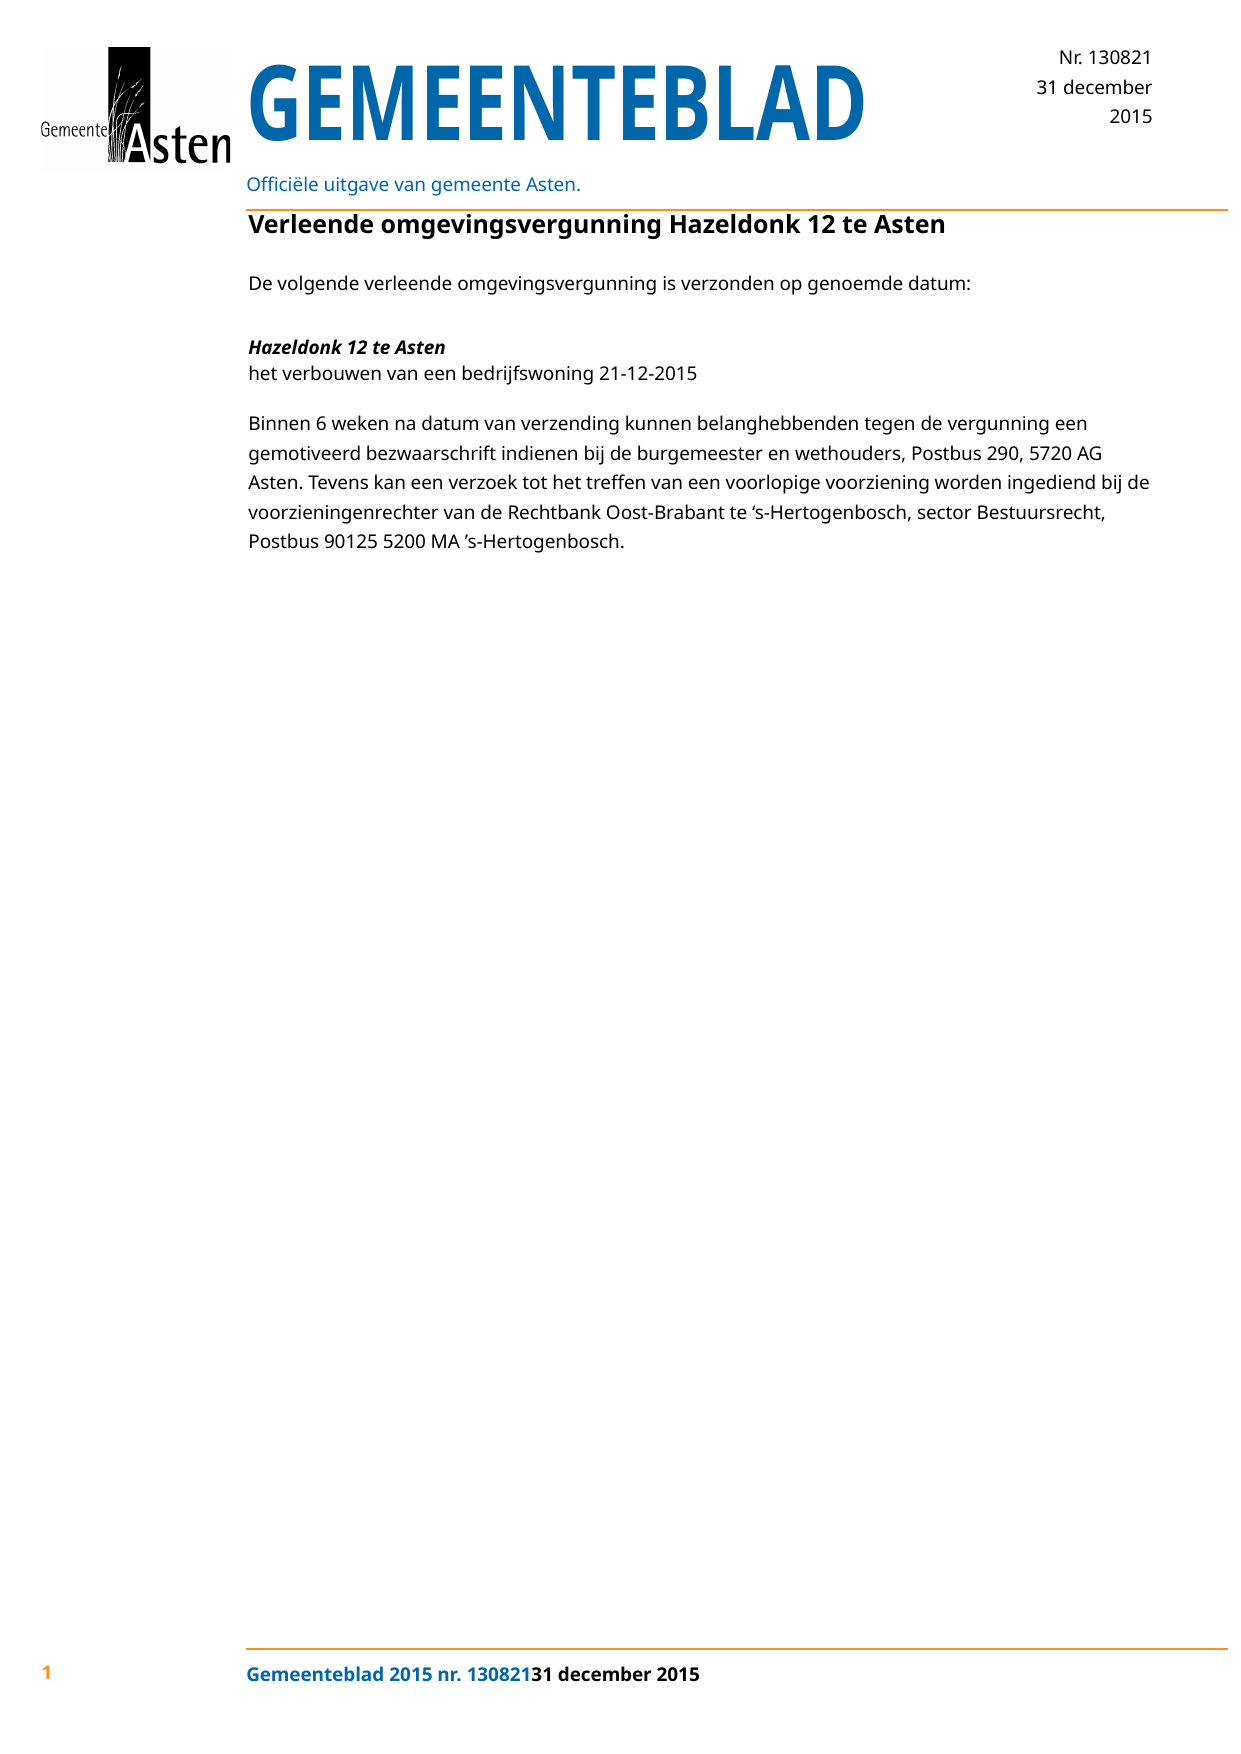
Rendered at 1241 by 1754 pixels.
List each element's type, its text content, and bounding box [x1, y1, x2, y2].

text Hazeldonk 12 te Asten [248, 334, 1152, 360]
text Verleende omgevingsvergunning Hazeldonk 12 te Asten [248, 211, 1152, 241]
picture [41, 47, 231, 172]
text Binnen 6 weken na datum van verzending kunnen belanghebbenden tegen de vergunning een gemotiveerd bezwaarschrift indienen bij de burgemeester en wethouders, Postbus 290, 5720 AG Asten. Tevens kan een verzoek tot het treffen van een voorlopige voorziening worden ingediend bij de voorzieningenrechter van de Rechtbank Oost-Brabant te ‘s-Hertogenbosch, sector Bestuursrecht, Postbus 90125 5200 MA ’s-Hertogenbosch. [248, 410, 1152, 554]
text het verbouwen van een bedrijfswoning 21-12-2015 [248, 360, 1152, 386]
text De volgende verleende omgevingsvergunning is verzonden op genoemde datum: [248, 270, 1152, 296]
